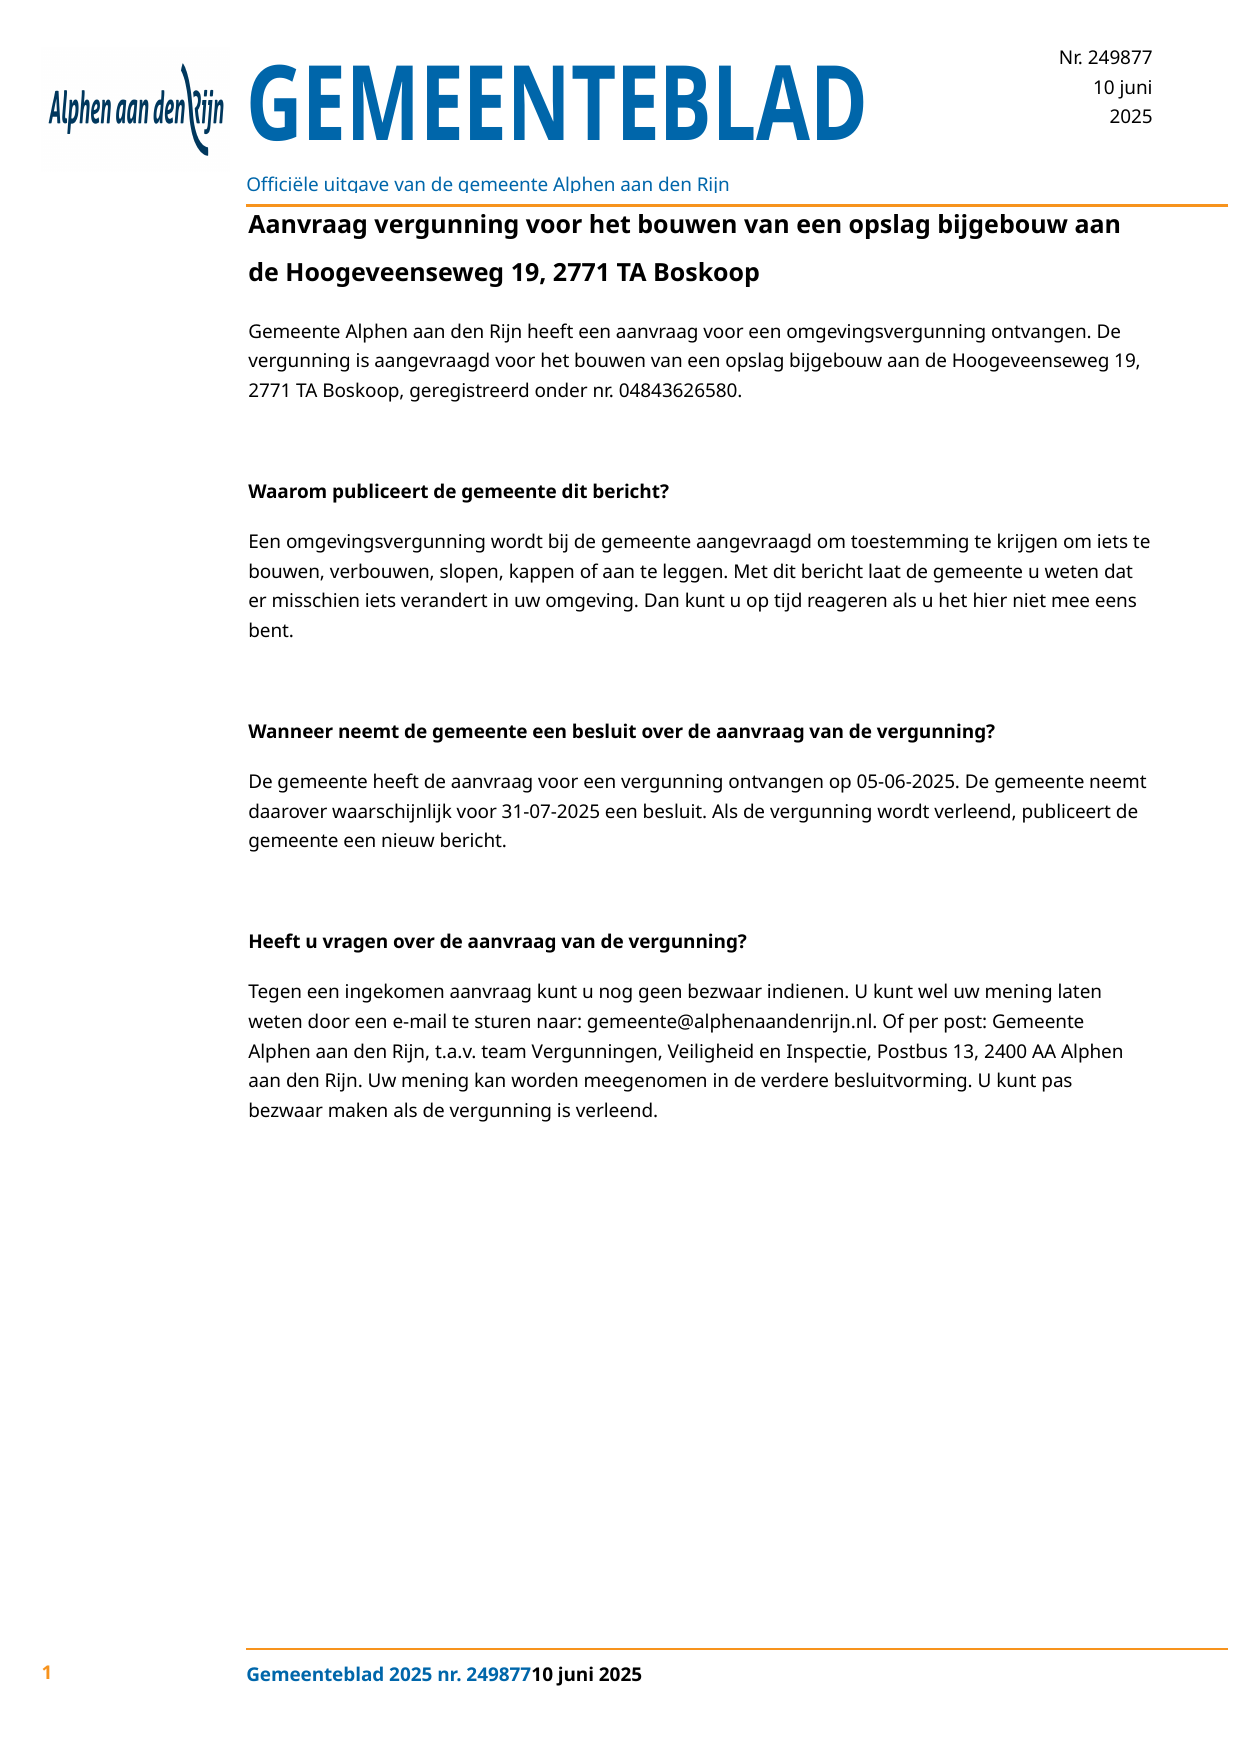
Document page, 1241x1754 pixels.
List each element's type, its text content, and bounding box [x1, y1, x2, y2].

text Wanneer neemt de gemeente een besluit over de aanvraag van de vergunning? [248, 718, 1152, 744]
text De gemeente heeft de aanvraag voor een vergunning ontvangen op 05-06-2025. De gemeente neemt daarover waarschijnlijk voor 31-07-2025 een besluit. Als de vergunning wordt verleend, publiceert de gemeente een nieuw bericht. [248, 768, 1152, 853]
text Gemeente Alphen aan den Rijn heeft een aanvraag voor een omgevingsvergunning ontvangen. De vergunning is aangevraagd voor het bouwen van een opslag bijgebouw aan de Hoogeveenseweg 19, 2771 TA Boskoop, geregistreerd onder nr. 04843626580. [248, 318, 1152, 403]
text Tegen een ingekomen aanvraag kunt u nog geen bezwaar indienen. U kunt wel uw mening laten weten door een e-mail te sturen naar: gemeente@alphenaandenrijn.nl. Of per post: Gemeente Alphen aan den Rijn, t.a.v. team Vergunningen, Veiligheid en Inspectie, Postbus 13, 2400 AA Alphen aan den Rijn. Uw mening kan worden meegenomen in de verdere besluitvorming. U kunt pas bezwaar maken als de vergunning is verleend. [248, 979, 1152, 1123]
text Waarom publiceert de gemeente dit bericht? [248, 478, 1152, 504]
text Aanvraag vergunning voor het bouwen van een opslag bijgebouw aan de Hoogeveenseweg 19, 2771 TA Boskoop [248, 207, 1152, 288]
picture [41, 47, 231, 172]
text Een omgevingsvergunning wordt bij de gemeente aangevraagd om toestemming te krijgen om iets te bouwen, verbouwen, slopen, kappen of aan te leggen. Met dit bericht laat de gemeente u weten dat er misschien iets verandert in uw omgeving. Dan kunt u op tijd reageren als u het hier niet mee eens bent. [248, 528, 1152, 643]
text Heeft u vragen over de aanvraag van de vergunning? [248, 928, 1152, 954]
